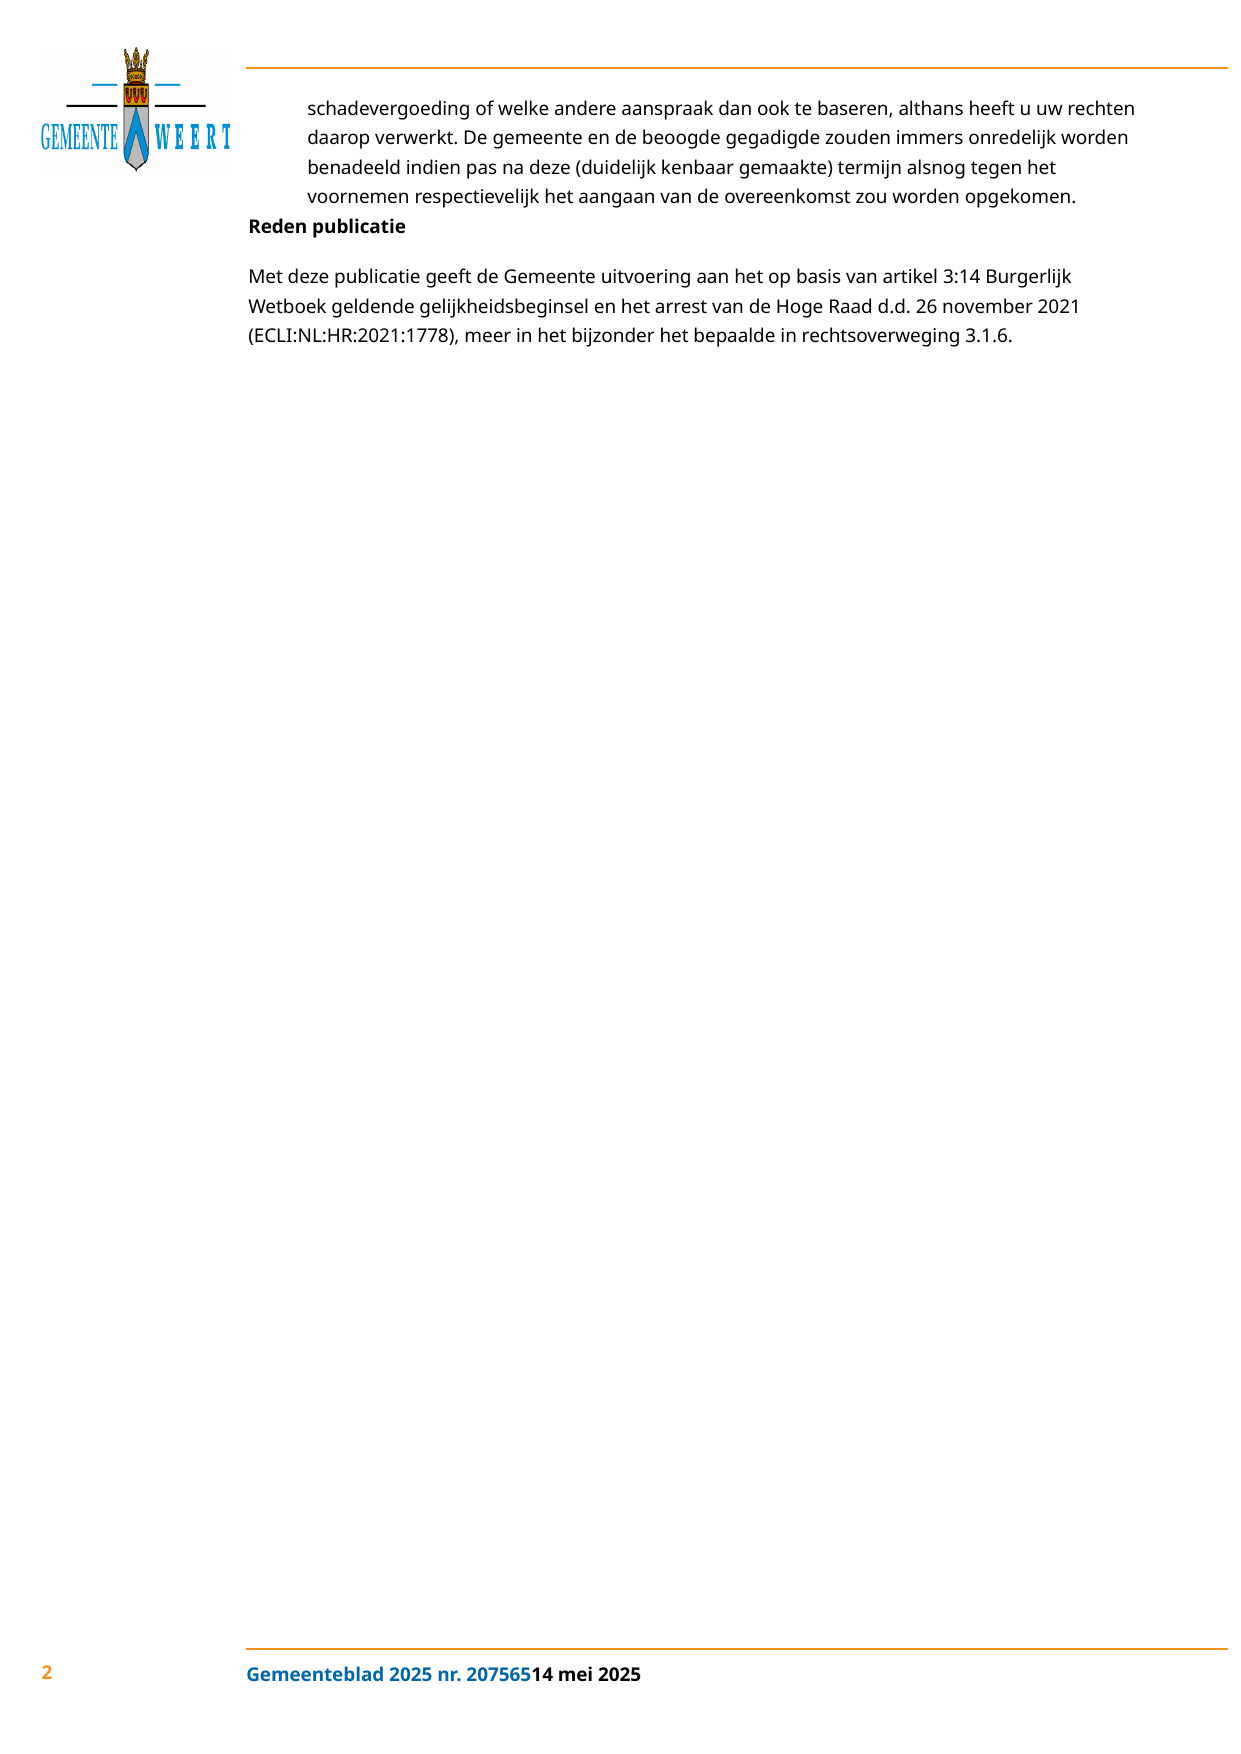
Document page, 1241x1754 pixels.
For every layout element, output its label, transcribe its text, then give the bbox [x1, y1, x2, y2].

text Met deze publicatie geeft de Gemeente uitvoering aan het op basis van artikel 3:14 Burgerlijk Wetboek geldende gelijkheidsbeginsel en het arrest van de Hoge Raad d.d. 26 november 2021 (ECLI:NL:HR:2021:1778), meer in het bijzonder het bepaalde in rechtsoverweging 3.1.6. [248, 263, 1152, 348]
text Reden publicatie [248, 213, 1152, 239]
list schadevergoeding of welke andere aanspraak dan ook te baseren, althans heeft u uw rechten daarop verwerkt. De gemeente en de beoogde gegadigde zouden immers onredelijk worden benadeeld indien pas na deze (duidelijk kenbaar gemaakte) termijn alsnog tegen het voornemen respectievelijk het aangaan van de overeenkomst zou worden opgekomen. [248, 95, 1152, 209]
picture [41, 47, 231, 172]
